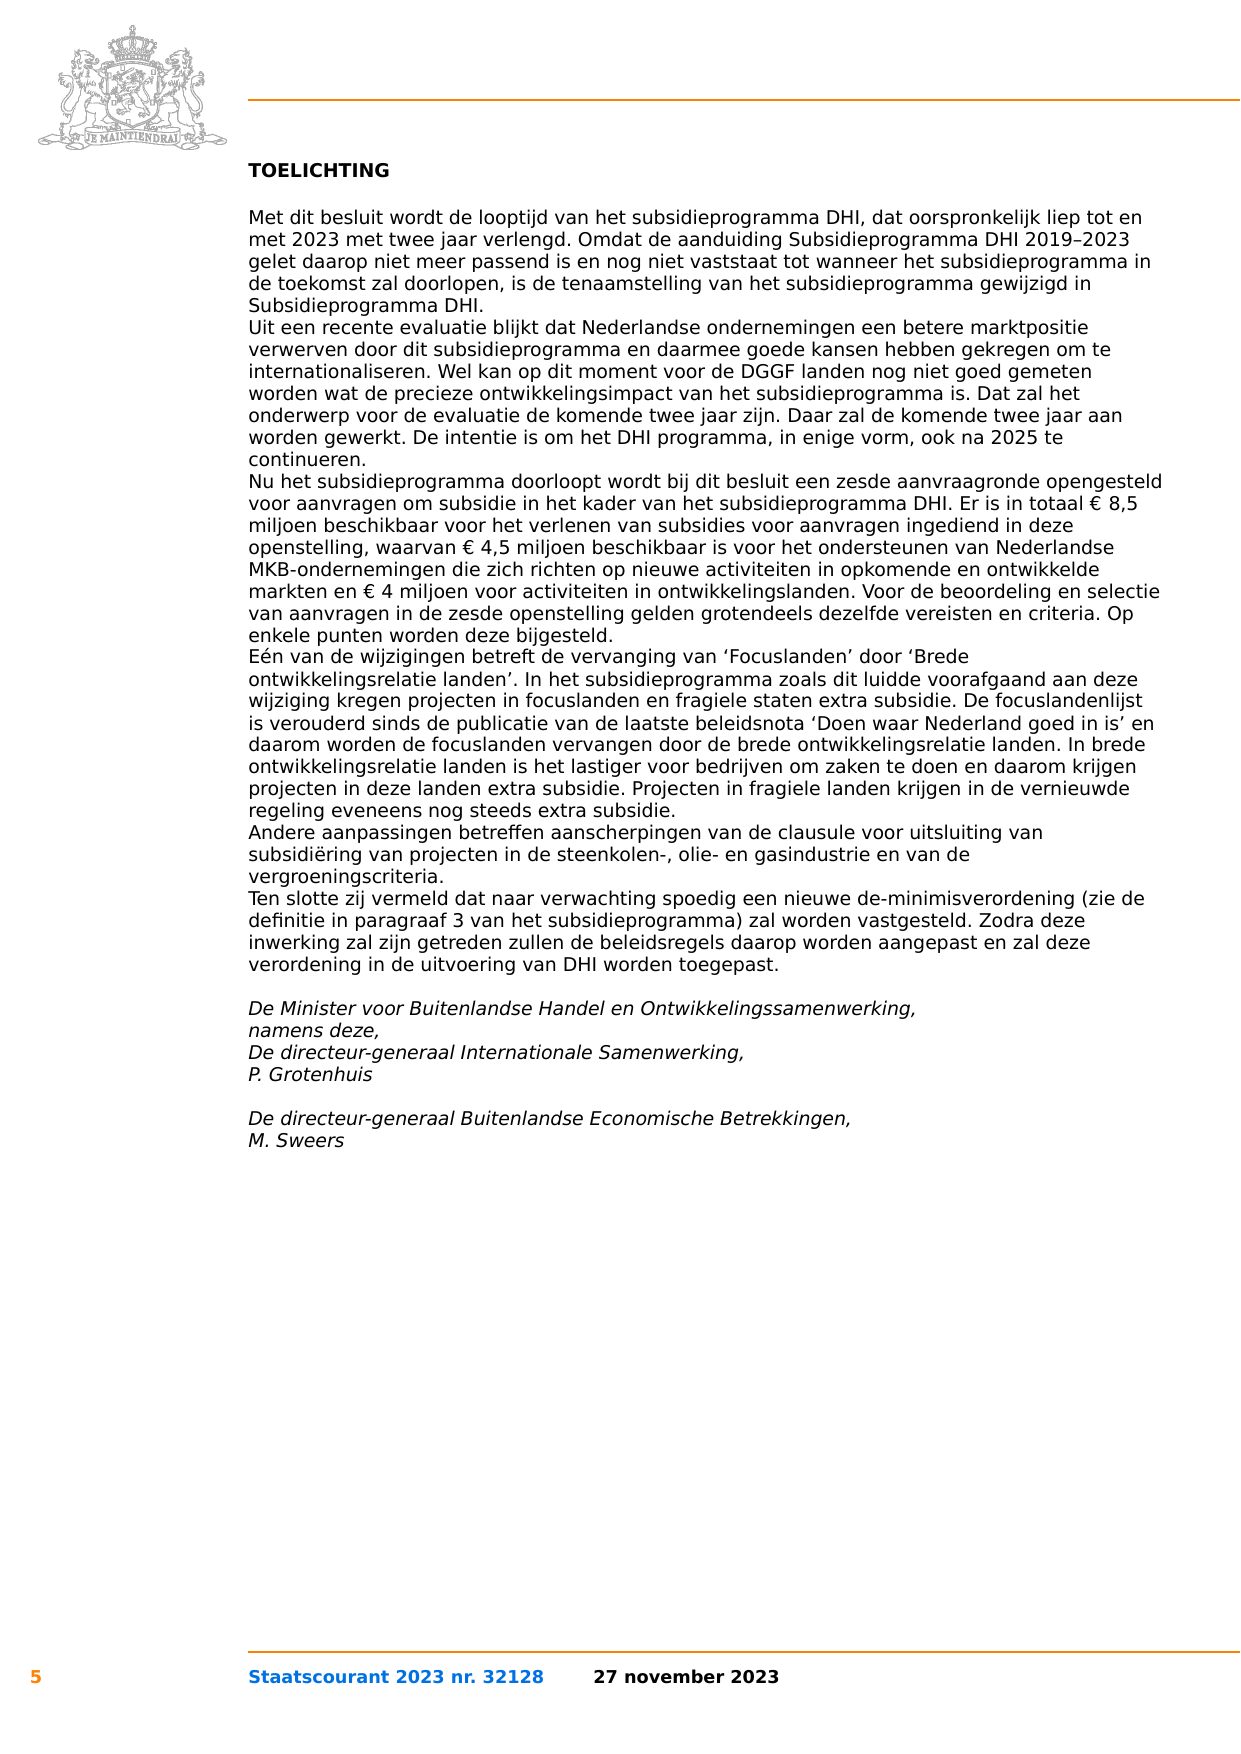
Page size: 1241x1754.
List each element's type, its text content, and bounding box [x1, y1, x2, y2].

text Nu het subsidieprogramma doorloopt wordt bij dit besluit een zesde aanvraagronde opengesteld voor aanvragen om subsidie in het kader van het subsidieprogramma DHI. Er is in totaal € 8,5 miljoen beschikbaar voor het verlenen van subsidies voor aanvragen ingediend in deze openstelling, waarvan € 4,5 miljoen beschikbaar is voor het ondersteunen van Nederlandse MKB-ondernemingen die zich richten op nieuwe activiteiten in opkomende en ontwikkelde markten en € 4 miljoen voor activiteiten in ontwikkelingslanden. Voor de beoordeling en selectie van aanvragen in de zesde openstelling gelden grotendeels dezelfde vereisten en criteria. Op enkele punten worden deze bijgesteld. [248, 471, 1163, 646]
text Met dit besluit wordt de looptijd van het subsidieprogramma DHI, dat oorspronkelijk liep tot en met 2023 met twee jaar verlengd. Omdat de aanduiding Subsidieprogramma DHI 2019–2023 gelet daarop niet meer passend is en nog niet vaststaat tot wanneer het subsidieprogramma in de toekomst zal doorlopen, is de tenaamstelling van het subsidieprogramma gewijzigd in Subsidieprogramma DHI. [248, 207, 1163, 317]
text Uit een recente evaluatie blijkt dat Nederlandse ondernemingen een betere marktpositie verwerven door dit subsidieprogramma en daarmee goede kansen hebben gekregen om te internationaliseren. Wel kan op dit moment voor de DGGF landen nog niet goed gemeten worden wat de precieze ontwikkelingsimpact van het subsidieprogramma is. Dat zal het onderwerp voor de evaluatie de komende twee jaar zijn. Daar zal de komende twee jaar aan worden gewerkt. De intentie is om het DHI programma, in enige vorm, ook na 2025 te continueren. [248, 317, 1163, 471]
text De directeur-generaal Buitenlandse Economische Betrekkingen, M. Sweers [248, 1108, 1163, 1152]
picture [38, 25, 227, 150]
subtitle TOELICHTING [248, 160, 1163, 182]
text Eén van de wijzigingen betreft de vervanging van ‘Focuslanden’ door ‘Brede ontwikkelingsrelatie landen’. In het subsidieprogramma zoals dit luidde voorafgaand aan deze wijziging kregen projecten in focuslanden en fragiele staten extra subsidie. De focuslandenlijst is verouderd sinds de publicatie van de laatste beleidsnota ‘Doen waar Nederland goed in is’ en daarom worden de focuslanden vervangen door de brede ontwikkelingsrelatie landen. In brede ontwikkelingsrelatie landen is het lastiger voor bedrijven om zaken te doen en daarom krijgen projecten in deze landen extra subsidie. Projecten in fragiele landen krijgen in de vernieuwde regeling eveneens nog steeds extra subsidie. [248, 646, 1163, 822]
text Ten slotte zij vermeld dat naar verwachting spoedig een nieuwe de-minimisverordening (zie de definitie in paragraaf 3 van het subsidieprogramma) zal worden vastgesteld. Zodra deze inwerking zal zijn getreden zullen de beleidsregels daarop worden aangepast en zal deze verordening in de uitvoering van DHI worden toegepast. [248, 888, 1163, 976]
text De Minister voor Buitenlandse Handel en Ontwikkelingssamenwerking, namens deze, De directeur-generaal Internationale Samenwerking, P. Grotenhuis [248, 998, 1163, 1086]
text Andere aanpassingen betreffen aanscherpingen van de clausule voor uitsluiting van subsidiëring van projecten in de steenkolen-, olie- en gasindustrie en van de vergroeningscriteria. [248, 822, 1163, 888]
